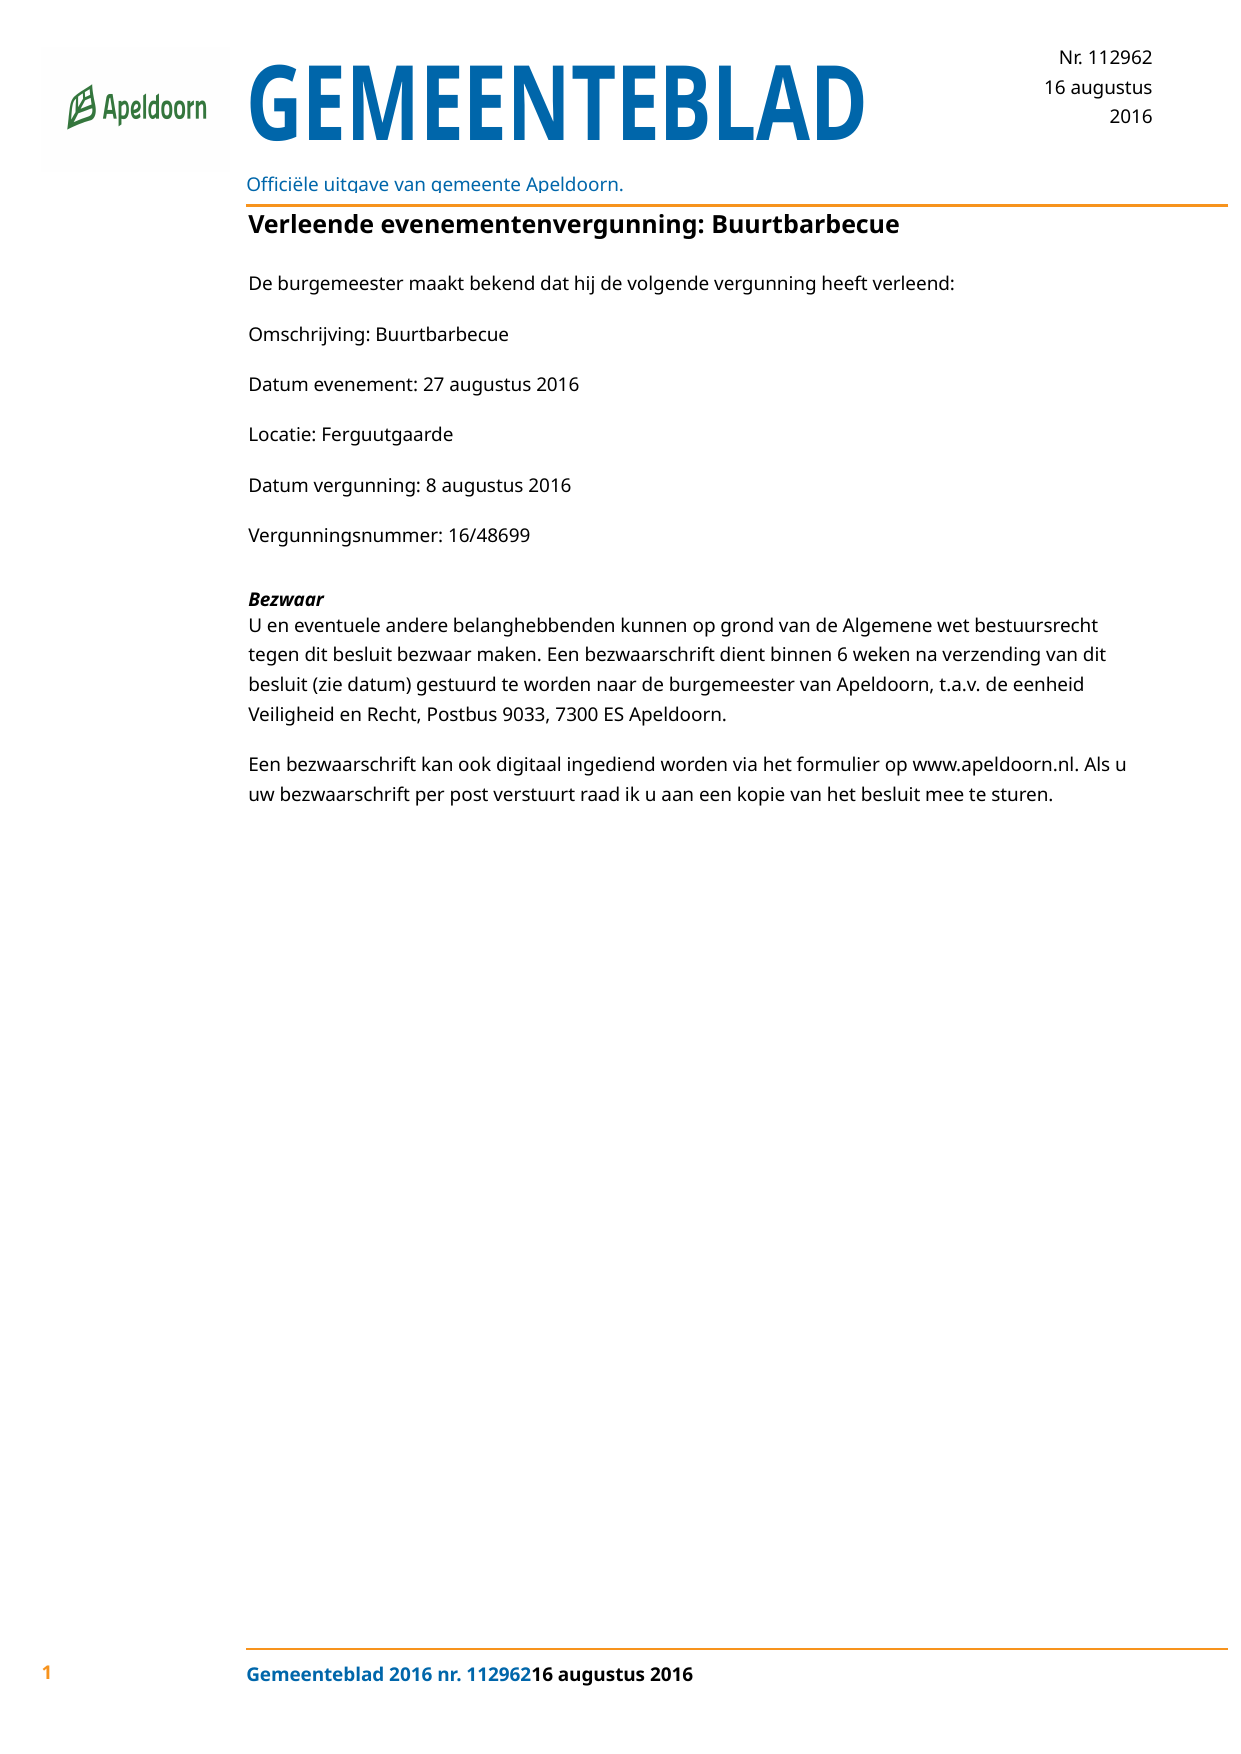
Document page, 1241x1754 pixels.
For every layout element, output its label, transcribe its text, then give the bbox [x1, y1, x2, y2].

text Verleende evenementenvergunning: Buurtbarbecue [248, 207, 1152, 241]
text Omschrijving: Buurtbarbecue [248, 321, 1152, 346]
text Bezwaar [248, 586, 1152, 612]
text U en eventuele andere belanghebbenden kunnen op grond van de Algemene wet bestuursrecht tegen dit besluit bezwaar maken. Een bezwaarschrift dient binnen 6 weken na verzending van dit besluit (zie datum) gestuurd te worden naar de burgemeester van Apeldoorn, t.a.v. de eenheid Veiligheid en Recht, Postbus 9033, 7300 ES Apeldoorn. [248, 612, 1152, 727]
picture [41, 47, 231, 172]
text Locatie: Ferguutgaarde [248, 422, 1152, 447]
text Vergunningsnummer: 16/48699 [248, 522, 1152, 548]
text Datum evenement: 27 augustus 2016 [248, 371, 1152, 397]
text Een bezwaarschrift kan ook digitaal ingediend worden via het formulier op www.apeldoorn.nl. Als u uw bezwaarschrift per post verstuurt raad ik u aan een kopie van het besluit mee te sturen. [248, 751, 1152, 807]
text Datum vergunning: 8 augustus 2016 [248, 472, 1152, 498]
text De burgemeester maakt bekend dat hij de volgende vergunning heeft verleend: [248, 270, 1152, 296]
